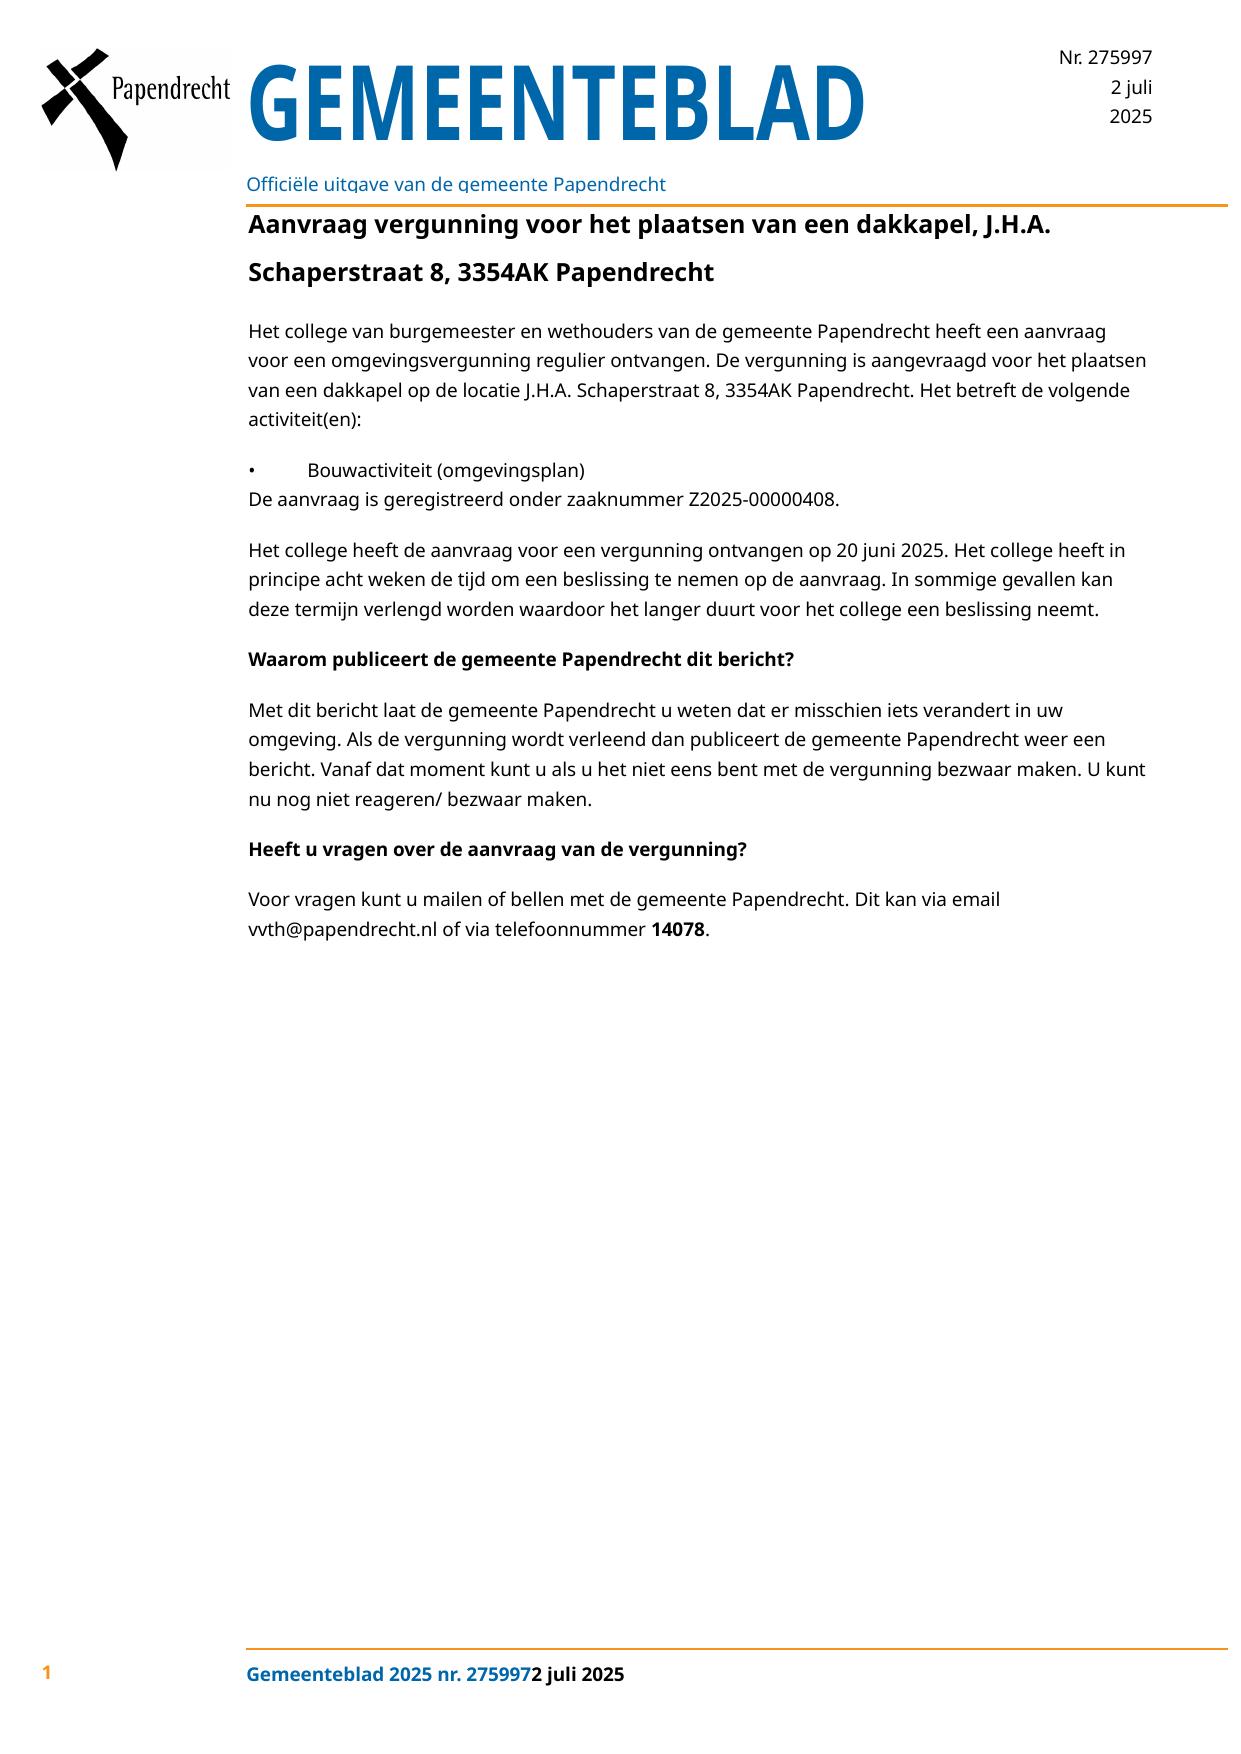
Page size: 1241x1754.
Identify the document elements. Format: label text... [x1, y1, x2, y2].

text De aanvraag is geregistreerd onder zaaknummer Z2025-00000408. [248, 487, 1152, 512]
text Voor vragen kunt u mailen of bellen met de gemeente Papendrecht. Dit kan via email vvth@papendrecht.nl of via telefoonnummer 14078. [248, 887, 1152, 942]
picture [41, 47, 231, 172]
text Het college heeft de aanvraag voor een vergunning ontvangen op 20 juni 2025. Het college heeft in principe acht weken de tijd om een beslissing te nemen op de aanvraag. In sommige gevallen kan deze termijn verlengd worden waardoor het langer duurt voor het college een beslissing neemt. [248, 537, 1152, 622]
text Het college van burgemeester en wethouders van de gemeente Papendrecht heeft een aanvraag voor een omgevingsvergunning regulier ontvangen. De vergunning is aangevraagd voor het plaatsen van een dakkapel op de locatie J.H.A. Schaperstraat 8, 3354AK Papendrecht. Het betreft de volgende activiteit(en): [248, 318, 1152, 432]
text Aanvraag vergunning voor het plaatsen van een dakkapel, J.H.A. Schaperstraat 8, 3354AK Papendrecht [248, 207, 1152, 288]
text Heeft u vragen over de aanvraag van de vergunning? [248, 836, 1152, 862]
text Met dit bericht laat de gemeente Papendrecht u weten dat er misschien iets verandert in uw omgeving. Als de vergunning wordt verleend dan publiceert de gemeente Papendrecht weer een bericht. Vanaf dat moment kunt u als u het niet eens bent met de vergunning bezwaar maken. U kunt nu nog niet reageren/ bezwaar maken. [248, 697, 1152, 812]
list Bouwactiviteit (omgevingsplan) [248, 457, 1152, 483]
text Waarom publiceert de gemeente Papendrecht dit bericht? [248, 647, 1152, 672]
